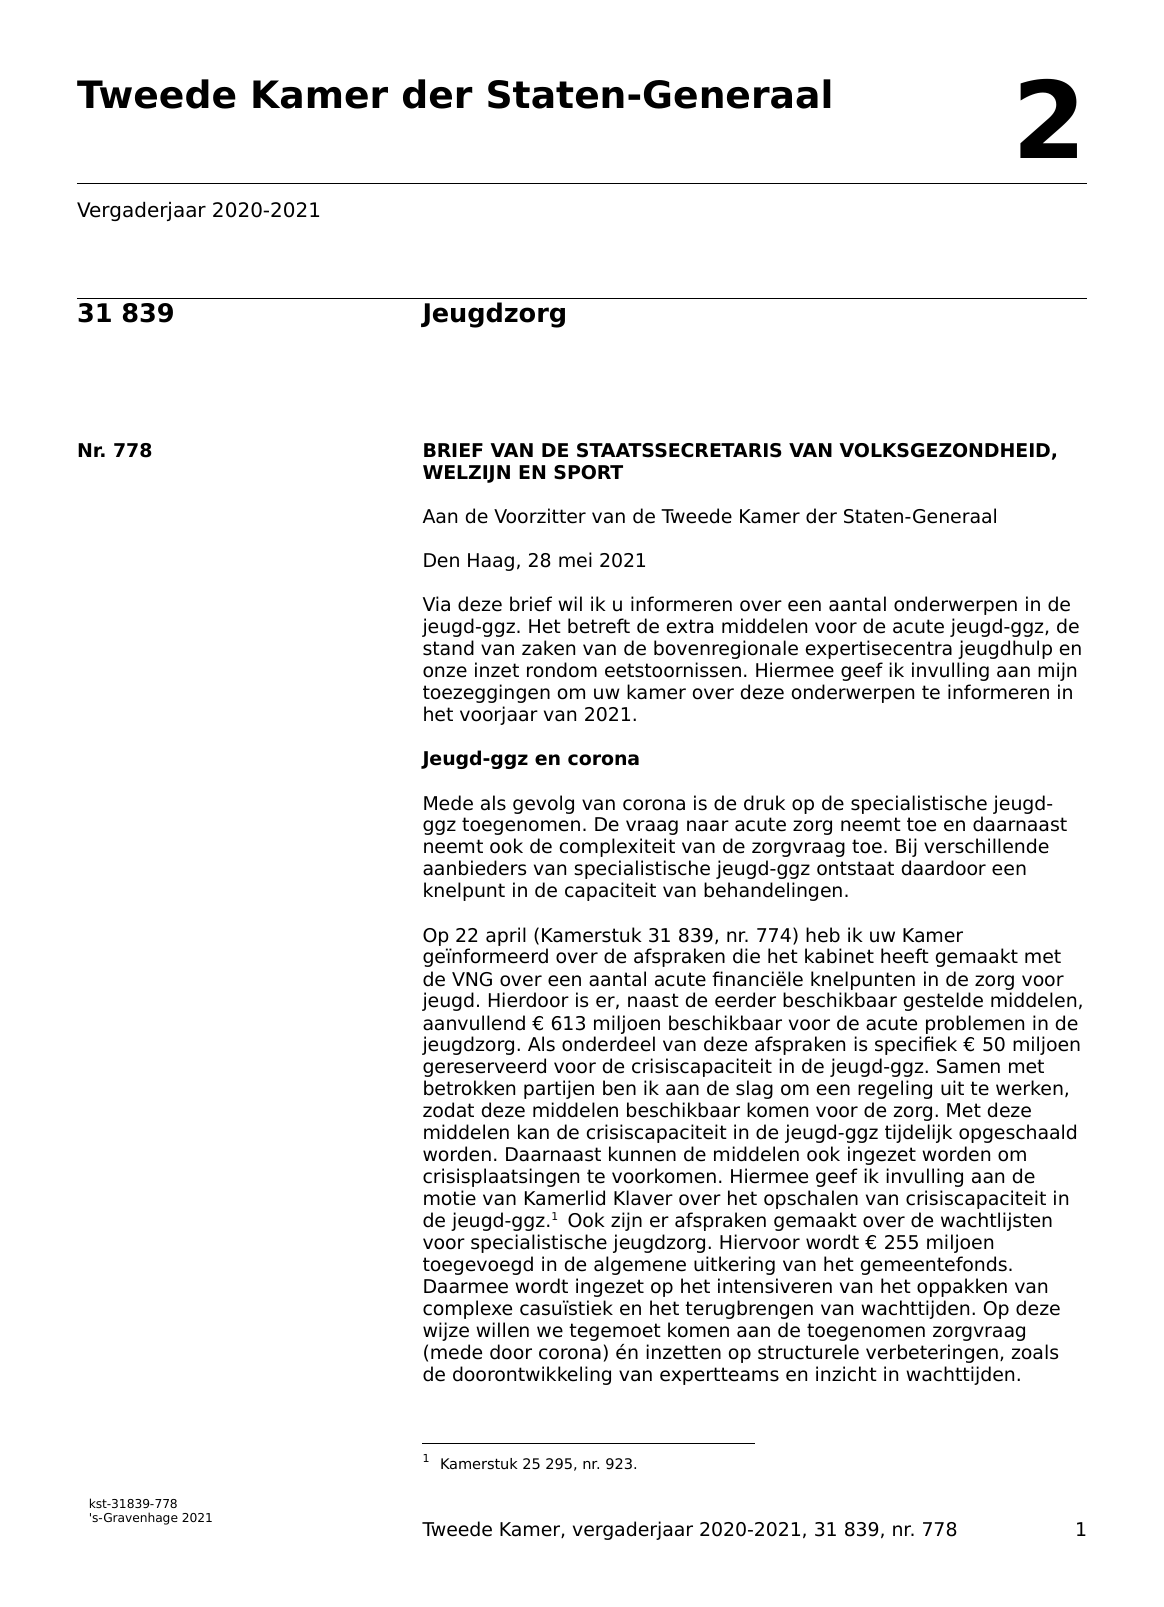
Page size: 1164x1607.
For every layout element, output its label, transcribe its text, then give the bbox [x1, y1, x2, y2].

subtitle Nr. 778 BRIEF VAN DE STAATSSECRETARIS VAN VOLKSGEZONDHEID, WELZIJN EN SPORT [77, 440, 1087, 484]
subtitle Jeugd-ggz en corona [422, 748, 1087, 770]
text Aan de Voorzitter van de Tweede Kamer der Staten-Generaal [422, 506, 1087, 528]
table_cell Vergaderjaar 2020-2021 [77, 184, 1087, 298]
table_header Tweede Kamer der Staten-Generaal [77, 59, 886, 183]
text Mede als gevolg van corona is de druk op de specialistische jeugd-ggz toegenomen. De vraag naar acute zorg neemt toe en daarnaast neemt ook de complexiteit van de zorgvraag toe. Bij verschillende aanbieders van specialistische jeugd-ggz ontstaat daardoor een knelpunt in de capaciteit van behandelingen. [422, 792, 1087, 902]
text Op 22 april (Kamerstuk 31 839, nr. 774) heb ik uw Kamer geïnformeerd over de afspraken die het kabinet heeft gemaakt met de VNG over een aantal acute financiële knelpunten in de zorg voor jeugd. Hierdoor is er, naast de eerder beschikbaar gestelde middelen, aanvullend € 613 miljoen beschikbaar voor de acute problemen in de jeugdzorg. Als onderdeel van deze afspraken is specifiek € 50 miljoen gereserveerd voor de crisiscapaciteit in de jeugd-ggz. Samen met betrokken partijen ben ik aan de slag om een regeling uit te werken, zodat deze middelen beschikbaar komen voor de zorg. Met deze middelen kan de crisiscapaciteit in de jeugd-ggz tijdelijk opgeschaald worden. Daarnaast kunnen de middelen ook ingezet worden om crisisplaatsingen te voorkomen. Hiermee geef ik invulling aan de motie van Kamerlid Klaver over het opschalen van crisiscapaciteit in de jeugd-ggz. Ook zijn er afspraken gemaakt over de wachtlijsten voor specialistische jeugdzorg. Hiervoor wordt € 255 miljoen toegevoegd in de algemene uitkering van het gemeentefonds. Daarmee wordt ingezet op het intensiveren van het oppakken van complexe casuïstiek en het terugbrengen van wachttijden. Op deze wijze willen we tegemoet komen aan de toegenomen zorgvraag (mede door corona) én inzetten op structurele verbeteringen, zoals de doorontwikkeling van expertteams en inzicht in wachttijden. [422, 924, 1087, 1386]
text Kamerstuk 25 295, nr. 923. [422, 1452, 1087, 1474]
subtitle 31 839 Jeugdzorg [77, 299, 1087, 329]
text Den Haag, 28 mei 2021 [422, 550, 1087, 572]
text 's-Gravenhage 2021 [88, 1511, 323, 1525]
text Via deze brief wil ik u informeren over een aantal onderwerpen in de jeugd-ggz. Het betreft de extra middelen voor de acute jeugd-ggz, de stand van zaken van de bovenregionale expertisecentra jeugdhulp en onze inzet rondom eetstoornissen. Hiermee geef ik invulling aan mijn toezeggingen om uw kamer over deze onderwerpen te informeren in het voorjaar van 2021. [422, 594, 1087, 726]
text kst-31839-778 [88, 1497, 323, 1511]
table_header 2 [886, 59, 1087, 183]
